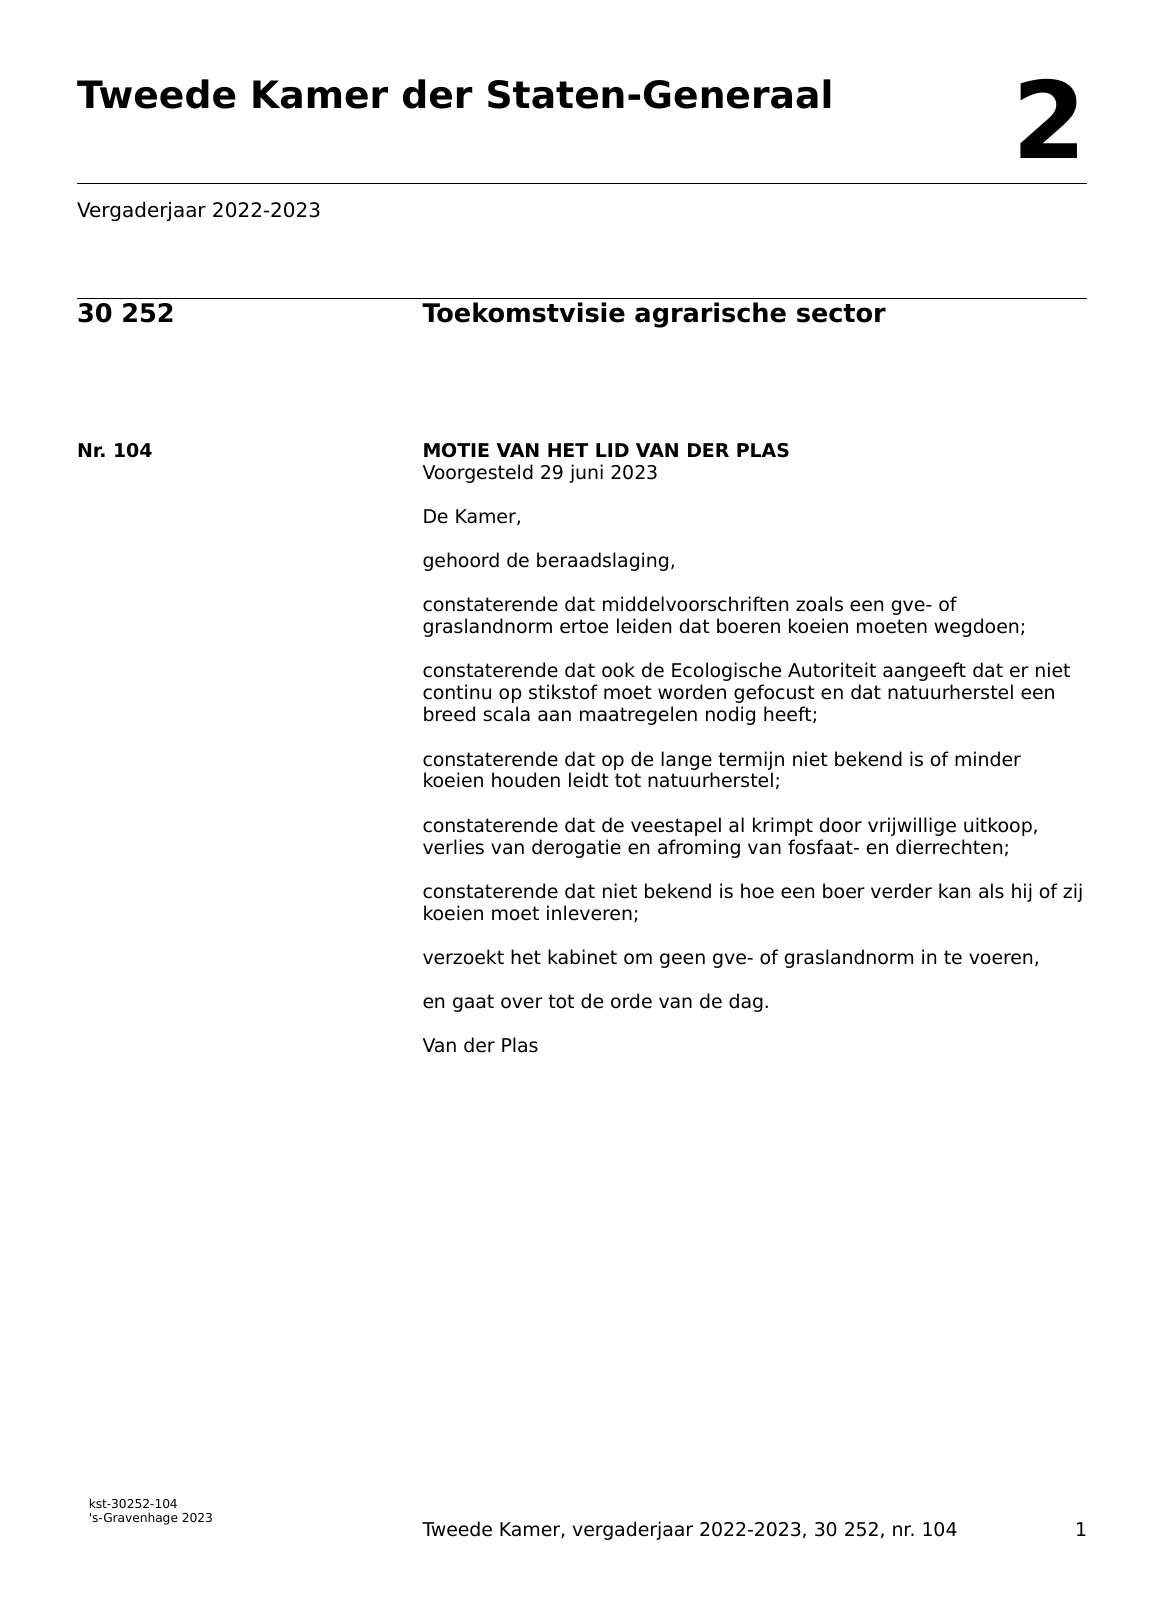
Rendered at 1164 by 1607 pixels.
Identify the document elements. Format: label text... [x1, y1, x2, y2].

text constaterende dat ook de Ecologische Autoriteit aangeeft dat er niet continu op stikstof moet worden gefocust en dat natuurherstel een breed scala aan maatregelen nodig heeft; [422, 660, 1087, 726]
text constaterende dat de veestapel al krimpt door vrijwillige uitkoop, verlies van derogatie en afroming van fosfaat- en dierrechten; [422, 814, 1087, 858]
text gehoord de beraadslaging, [422, 550, 1087, 572]
text 's-Gravenhage 2023 [88, 1511, 323, 1525]
text verzoekt het kabinet om geen gve- of graslandnorm in te voeren, [422, 947, 1087, 969]
table_header Tweede Kamer der Staten-Generaal [77, 59, 886, 183]
text constaterende dat middelvoorschriften zoals een gve- of graslandnorm ertoe leiden dat boeren koeien moeten wegdoen; [422, 594, 1087, 638]
subtitle Nr. 104 MOTIE VAN HET LID VAN DER PLAS [77, 440, 1087, 462]
subtitle 30 252 Toekomstvisie agrarische sector [77, 299, 1087, 329]
text kst-30252-104 [88, 1497, 323, 1511]
text Van der Plas [422, 1035, 1087, 1057]
text en gaat over tot de orde van de dag. [422, 991, 1087, 1013]
table_header 2 [886, 59, 1087, 183]
text De Kamer, [422, 506, 1087, 528]
text Voorgesteld 29 juni 2023 [422, 462, 1087, 484]
table_cell Vergaderjaar 2022-2023 [77, 184, 1087, 298]
text constaterende dat niet bekend is hoe een boer verder kan als hij of zij koeien moet inleveren; [422, 881, 1087, 925]
text constaterende dat op de lange termijn niet bekend is of minder koeien houden leidt tot natuurherstel; [422, 748, 1087, 792]
